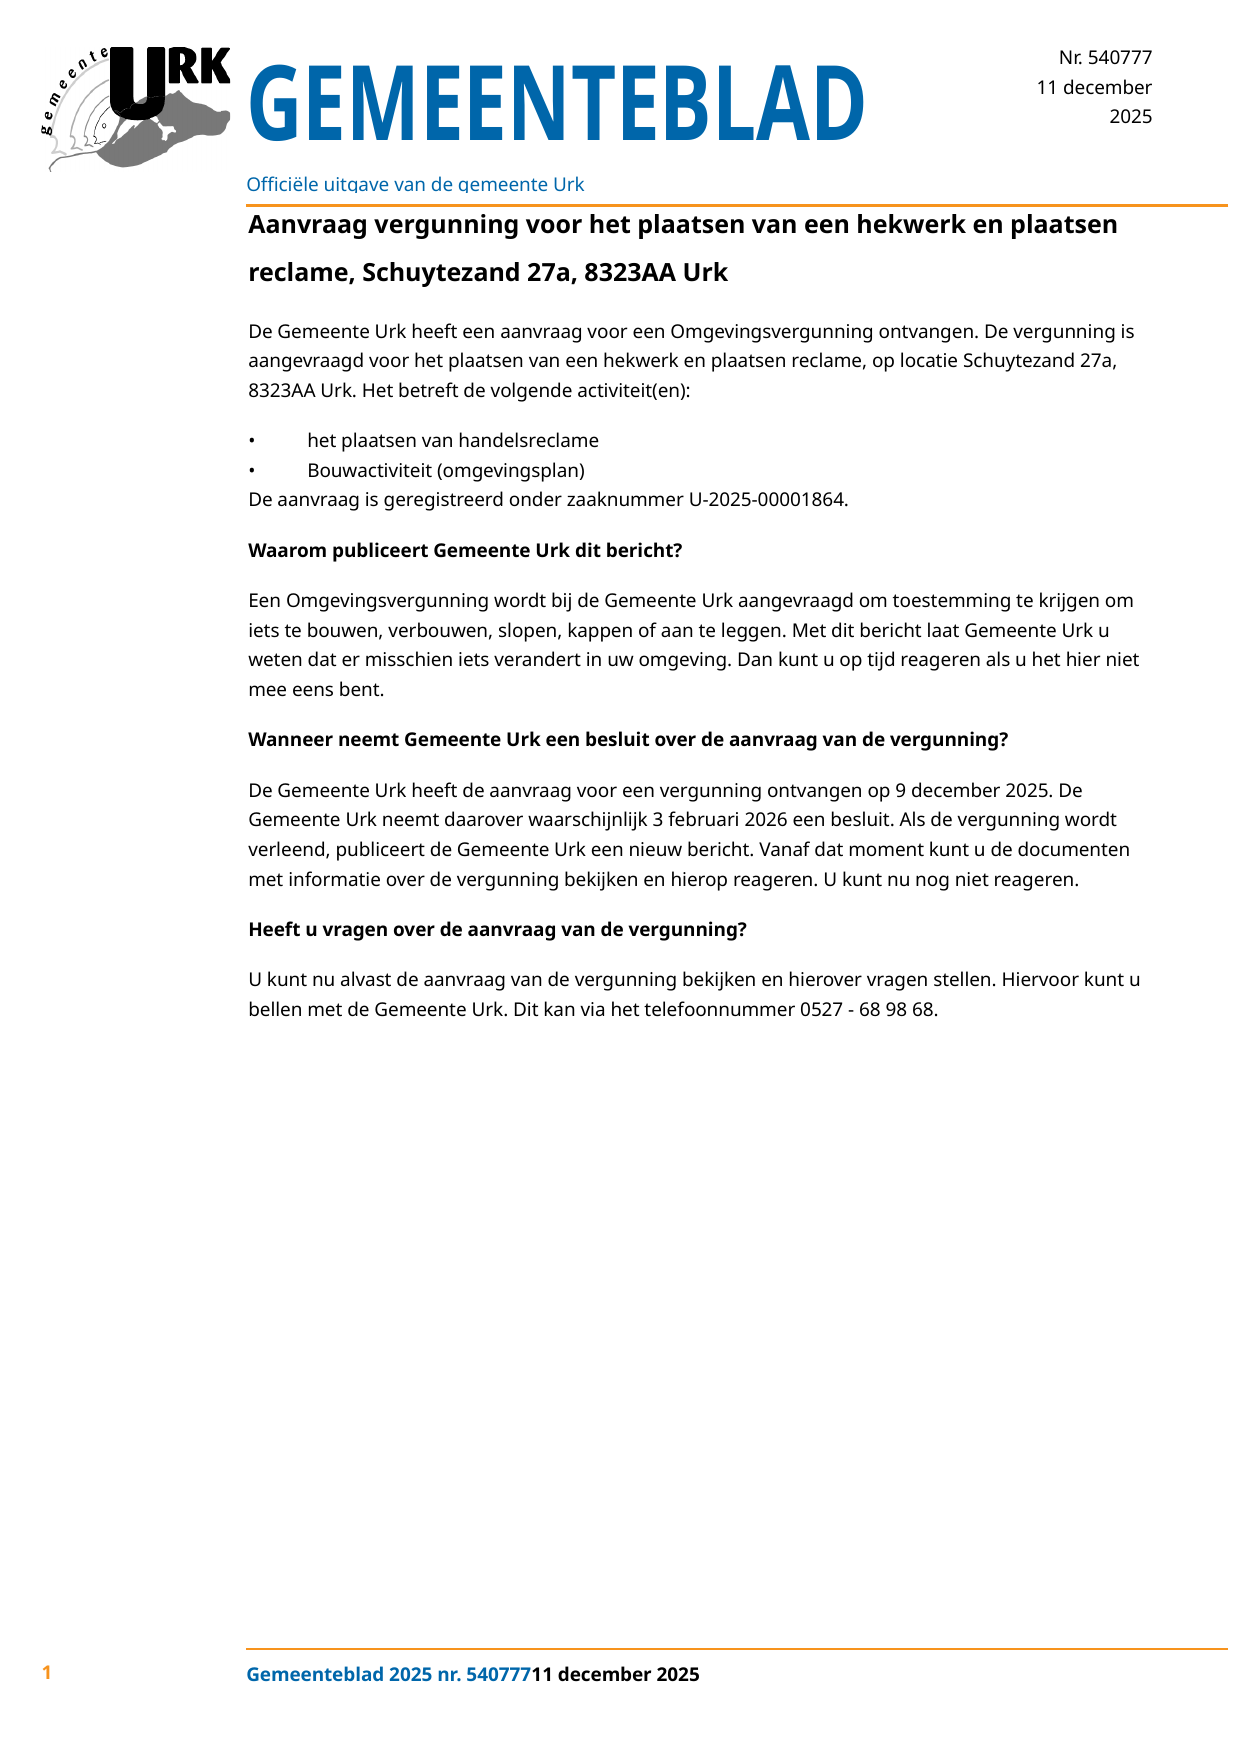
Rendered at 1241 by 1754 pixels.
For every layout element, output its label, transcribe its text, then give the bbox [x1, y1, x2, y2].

text Aanvraag vergunning voor het plaatsen van een hekwerk en plaatsen reclame, Schuytezand 27a, 8323AA Urk [248, 207, 1152, 288]
list Bouwactiviteit (omgevingsplan) [248, 457, 1152, 483]
text Een Omgevingsvergunning wordt bij de Gemeente Urk aangevraagd om toestemming te krijgen om iets te bouwen, verbouwen, slopen, kappen of aan te leggen. Met dit bericht laat Gemeente Urk u weten dat er misschien iets verandert in uw omgeving. Dan kunt u op tijd reageren als u het hier niet mee eens bent. [248, 587, 1152, 702]
picture [41, 47, 231, 172]
text U kunt nu alvast de aanvraag van de vergunning bekijken en hierover vragen stellen. Hiervoor kunt u bellen met de Gemeente Urk. Dit kan via het telefoonnummer 0527 - 68 98 68. [248, 967, 1152, 1022]
text Wanneer neemt Gemeente Urk een besluit over de aanvraag van de vergunning? [248, 727, 1152, 752]
text De aanvraag is geregistreerd onder zaaknummer U-2025-00001864. [248, 487, 1152, 512]
text Heeft u vragen over de aanvraag van de vergunning? [248, 916, 1152, 942]
list het plaatsen van handelsreclame [248, 427, 1152, 453]
text Waarom publiceert Gemeente Urk dit bericht? [248, 537, 1152, 563]
text De Gemeente Urk heeft een aanvraag voor een Omgevingsvergunning ontvangen. De vergunning is aangevraagd voor het plaatsen van een hekwerk en plaatsen reclame, op locatie Schuytezand 27a, 8323AA Urk. Het betreft de volgende activiteit(en): [248, 318, 1152, 403]
text De Gemeente Urk heeft de aanvraag voor een vergunning ontvangen op 9 december 2025. De Gemeente Urk neemt daarover waarschijnlijk 3 februari 2026 een besluit. Als de vergunning wordt verleend, publiceert de Gemeente Urk een nieuw bericht. Vanaf dat moment kunt u de documenten met informatie over de vergunning bekijken en hierop reageren. U kunt nu nog niet reageren. [248, 777, 1152, 892]
